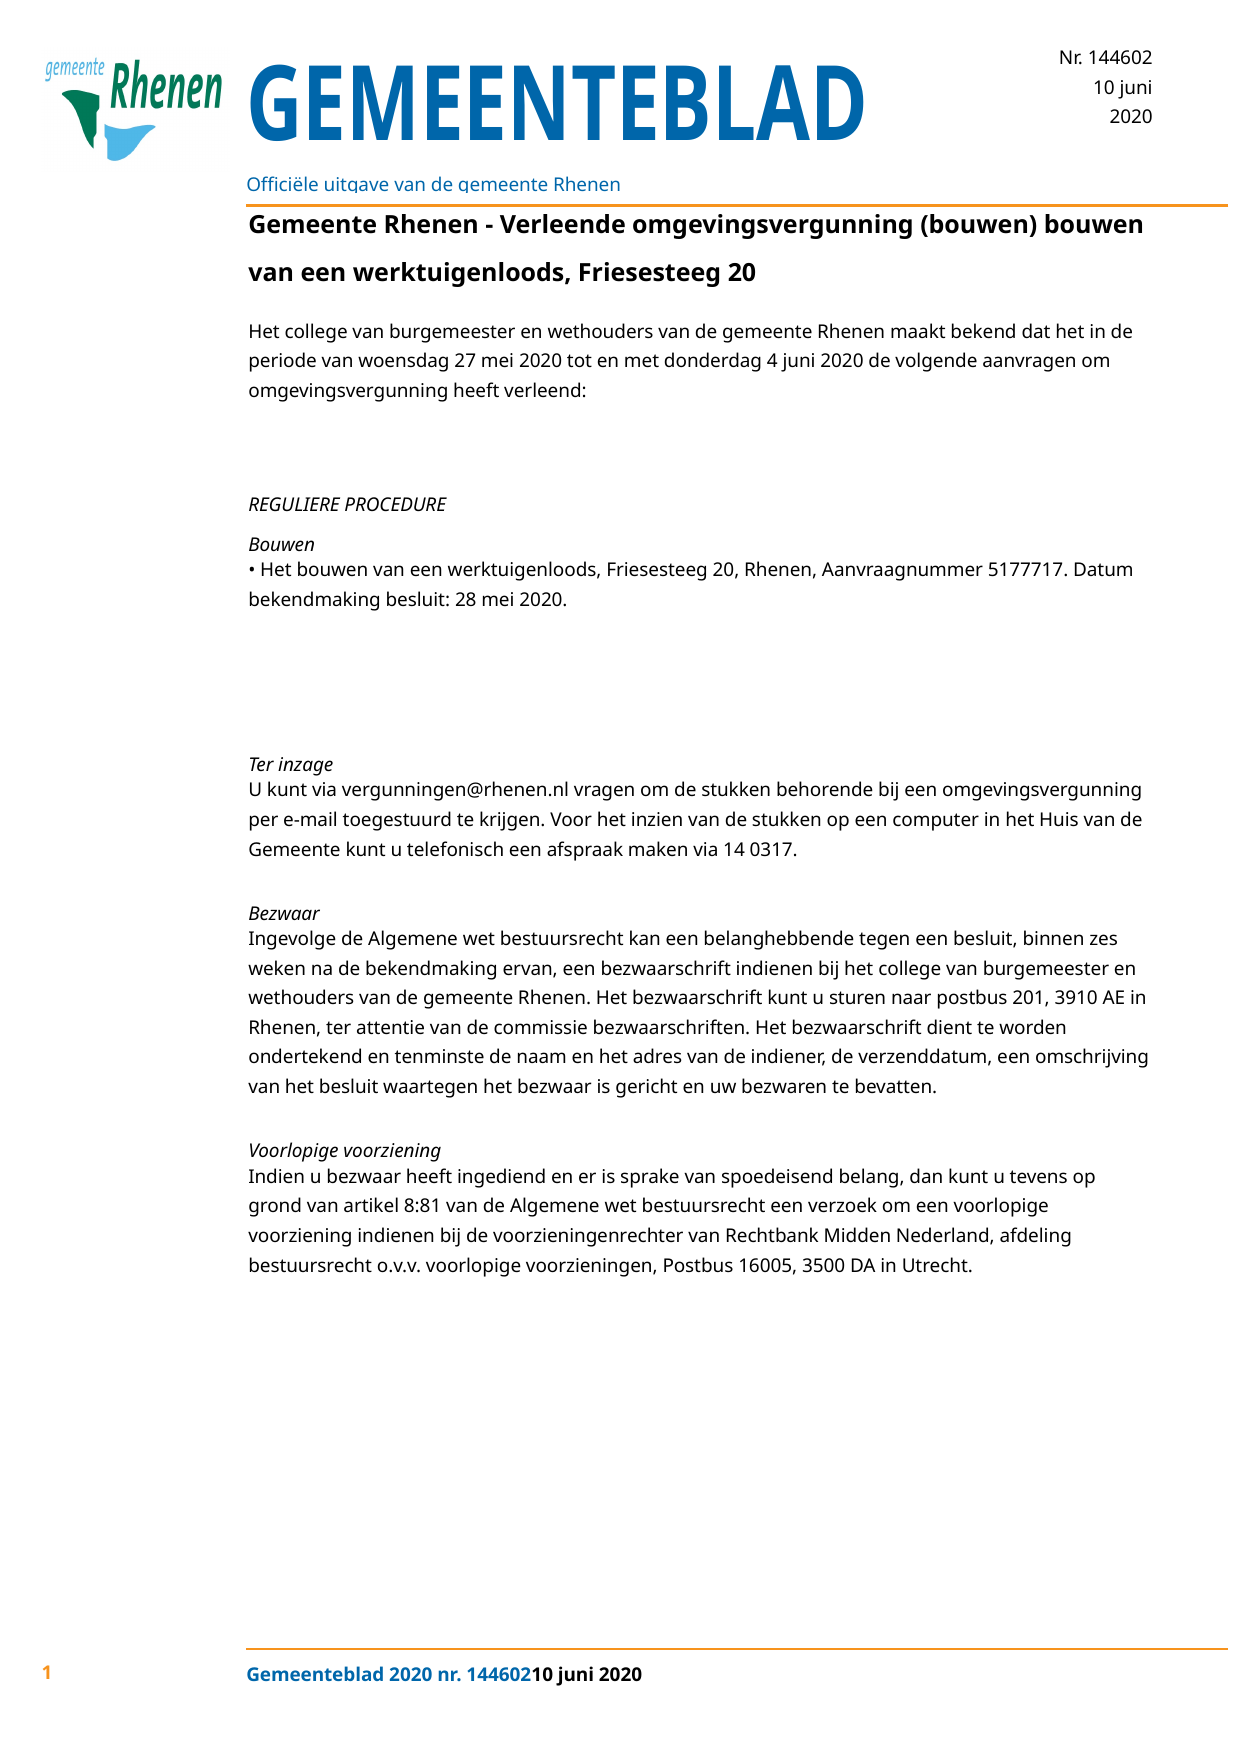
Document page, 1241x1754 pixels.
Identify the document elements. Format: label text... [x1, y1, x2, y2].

text Gemeente Rhenen - Verleende omgevingsvergunning (bouwen) bouwen van een werktuigenloods, Friesesteeg 20 [248, 207, 1152, 288]
text Het college van burgemeester en wethouders van de gemeente Rhenen maakt bekend dat het in de periode van woensdag 27 mei 2020 tot en met donderdag 4 juni 2020 de volgende aanvragen om omgevingsvergunning heeft verleend: [248, 318, 1152, 403]
text • Het bouwen van een werktuigenloods, Friesesteeg 20, Rhenen, Aanvraagnummer 5177717. Datum bekendmaking besluit: 28 mei 2020. [248, 556, 1152, 612]
text REGULIERE PROCEDURE [248, 491, 1152, 517]
text Voorlopige voorziening [248, 1137, 1152, 1163]
text U kunt via vergunningen@rhenen.nl vragen om de stukken behorende bij een omgevingsvergunning per e-mail toegestuurd te krijgen. Voor het inzien van de stukken op een computer in het Huis van de Gemeente kunt u telefonisch een afspraak maken via 14 0317. [248, 777, 1152, 861]
text Ter inzage [248, 751, 1152, 777]
text Ingevolge de Algemene wet bestuursrecht kan een belanghebbende tegen een besluit, binnen zes weken na de bekendmaking ervan, een bezwaarschrift indienen bij het college van burgemeester en wethouders van de gemeente Rhenen. Het bezwaarschrift kunt u sturen naar postbus 201, 3910 AE in Rhenen, ter attentie van de commissie bezwaarschriften. Het bezwaarschrift dient te worden ondertekend en tenminste de naam en het adres van de indiener, de verzenddatum, een omschrijving van het besluit waartegen het bezwaar is gericht en uw bezwaren te bevatten. [248, 925, 1152, 1099]
text Indien u bezwaar heeft ingediend en er is sprake van spoedeisend belang, dan kunt u tevens op grond van artikel 8:81 van de Algemene wet bestuursrecht een verzoek om een voorlopige voorziening indienen bij de voorzieningenrechter van Rechtbank Midden Nederland, afdeling bestuursrecht o.v.v. voorlopige voorzieningen, Postbus 16005, 3500 DA in Utrecht. [248, 1163, 1152, 1277]
text Bouwen [248, 531, 1152, 556]
text Bezwaar [248, 900, 1152, 925]
picture [41, 47, 231, 172]
